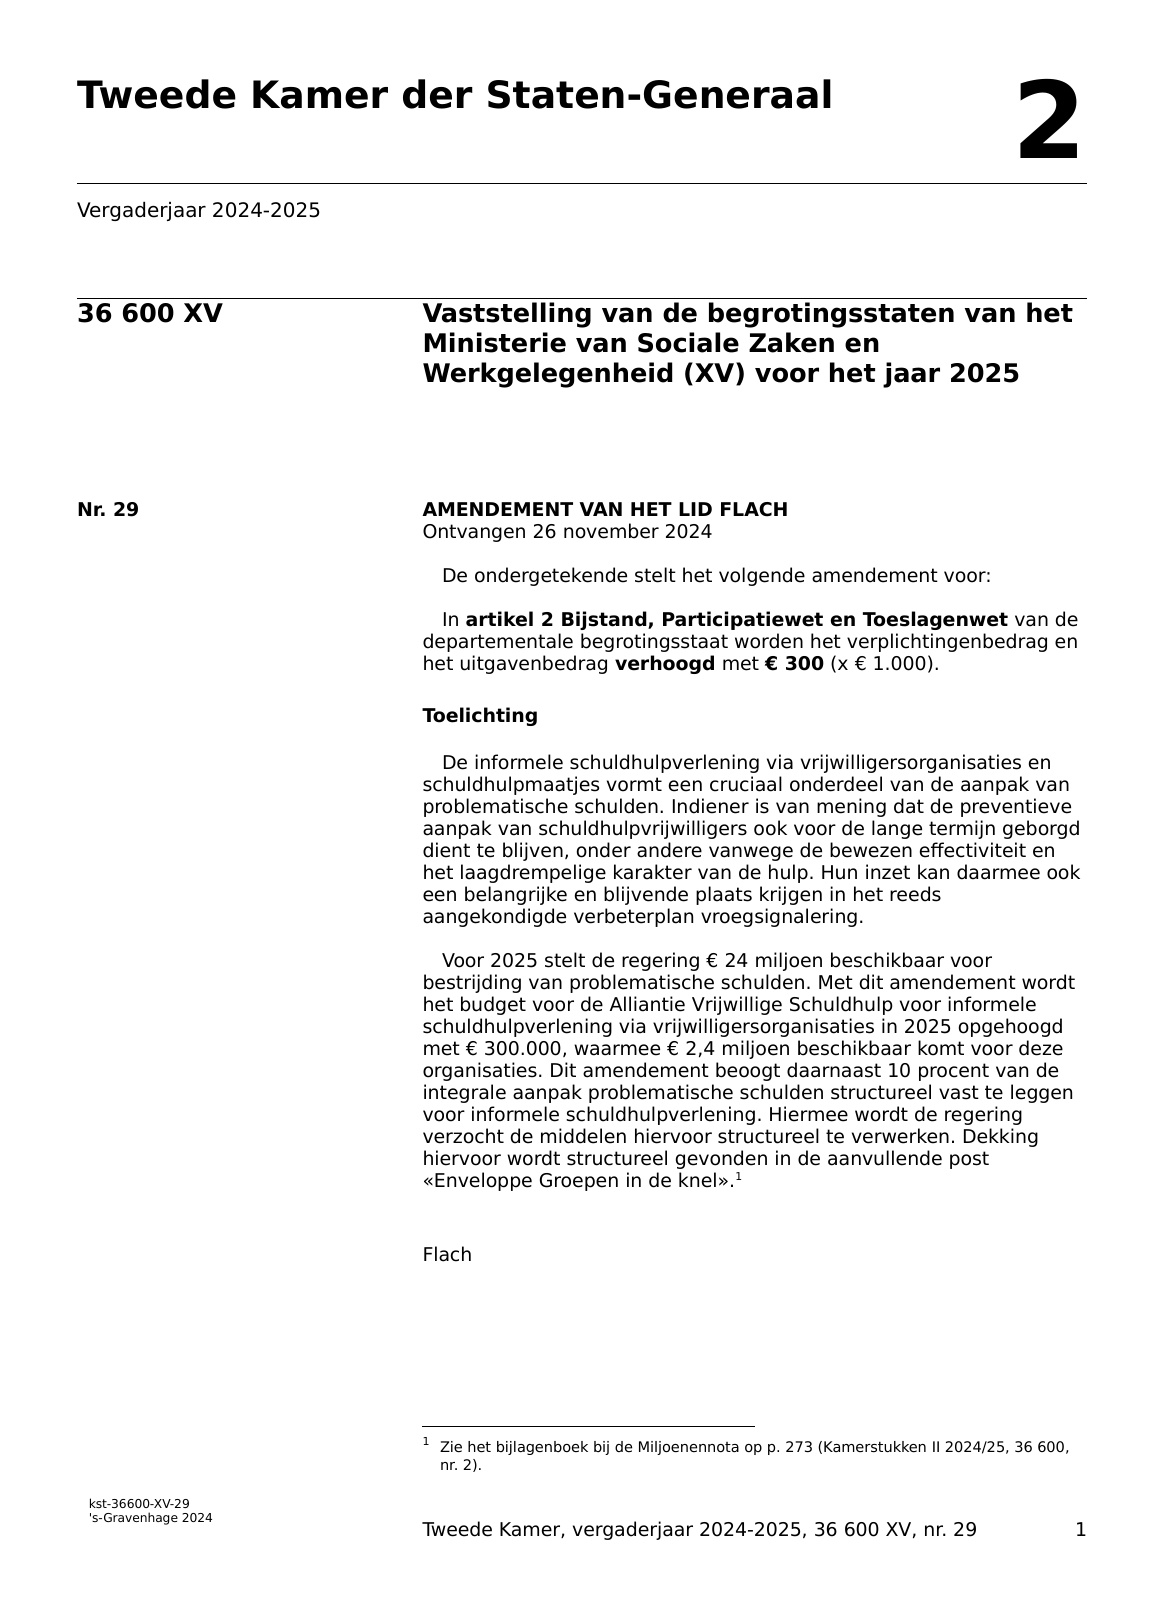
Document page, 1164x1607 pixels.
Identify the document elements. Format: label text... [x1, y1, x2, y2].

table_header Tweede Kamer der Staten-Generaal [77, 59, 886, 183]
table_cell Vergaderjaar 2024-2025 [77, 184, 1087, 298]
text Zie het bijlagenboek bij de Miljoenennota op p. 273 (Kamerstukken II 2024/25, 36 600, nr. 2). [422, 1435, 1087, 1474]
text De informele schuldhulpverlening via vrijwilligersorganisaties en schuldhulpmaatjes vormt een cruciaal onderdeel van de aanpak van problematische schulden. Indiener is van mening dat de preventieve aanpak van schuldhulpvrijwilligers ook voor de lange termijn geborgd dient te blijven, onder andere vanwege de bewezen effectiviteit en het laagdrempelige karakter van de hulp. Hun inzet kan daarmee ook een belangrijke en blijvende plaats krijgen in het reeds aangekondigde verbeterplan vroegsignalering. [422, 752, 1087, 928]
subtitle Nr. 29 AMENDEMENT VAN HET LID FLACH [77, 499, 1087, 521]
text Flach [422, 1222, 1087, 1266]
subtitle 36 600 XV Vaststelling van de begrotingsstaten van het Ministerie van Sociale Zaken en Werkgelegenheid (XV) voor het jaar 2025 [77, 299, 1087, 388]
text In artikel 2 Bijstand, Participatiewet en Toeslagenwet van de departementale begrotingsstaat worden het verplichtingenbedrag en het uitgavenbedrag verhoogd met € 300 (x € 1.000). [422, 609, 1087, 675]
text Voor 2025 stelt de regering € 24 miljoen beschikbaar voor bestrijding van problematische schulden. Met dit amendement wordt het budget voor de Alliantie Vrijwillige Schuldhulp voor informele schuldhulpverlening via vrijwilligersorganisaties in 2025 opgehoogd met € 300.000, waarmee € 2,4 miljoen beschikbaar komt voor deze organisaties. Dit amendement beoogt daarnaast 10 procent van de integrale aanpak problematische schulden structureel vast te leggen voor informele schuldhulpverlening. Hiermee wordt de regering verzocht de middelen hiervoor structureel te verwerken. Dekking hiervoor wordt structureel gevonden in de aanvullende post «Enveloppe Groepen in de knel». [422, 950, 1087, 1192]
subtitle Toelichting [422, 705, 1087, 727]
text 's-Gravenhage 2024 [88, 1511, 323, 1525]
text Ontvangen 26 november 2024 [422, 521, 1087, 543]
text De ondergetekende stelt het volgende amendement voor: [422, 565, 1087, 587]
text kst-36600-XV-29 [88, 1497, 323, 1511]
table_header 2 [886, 59, 1087, 183]
